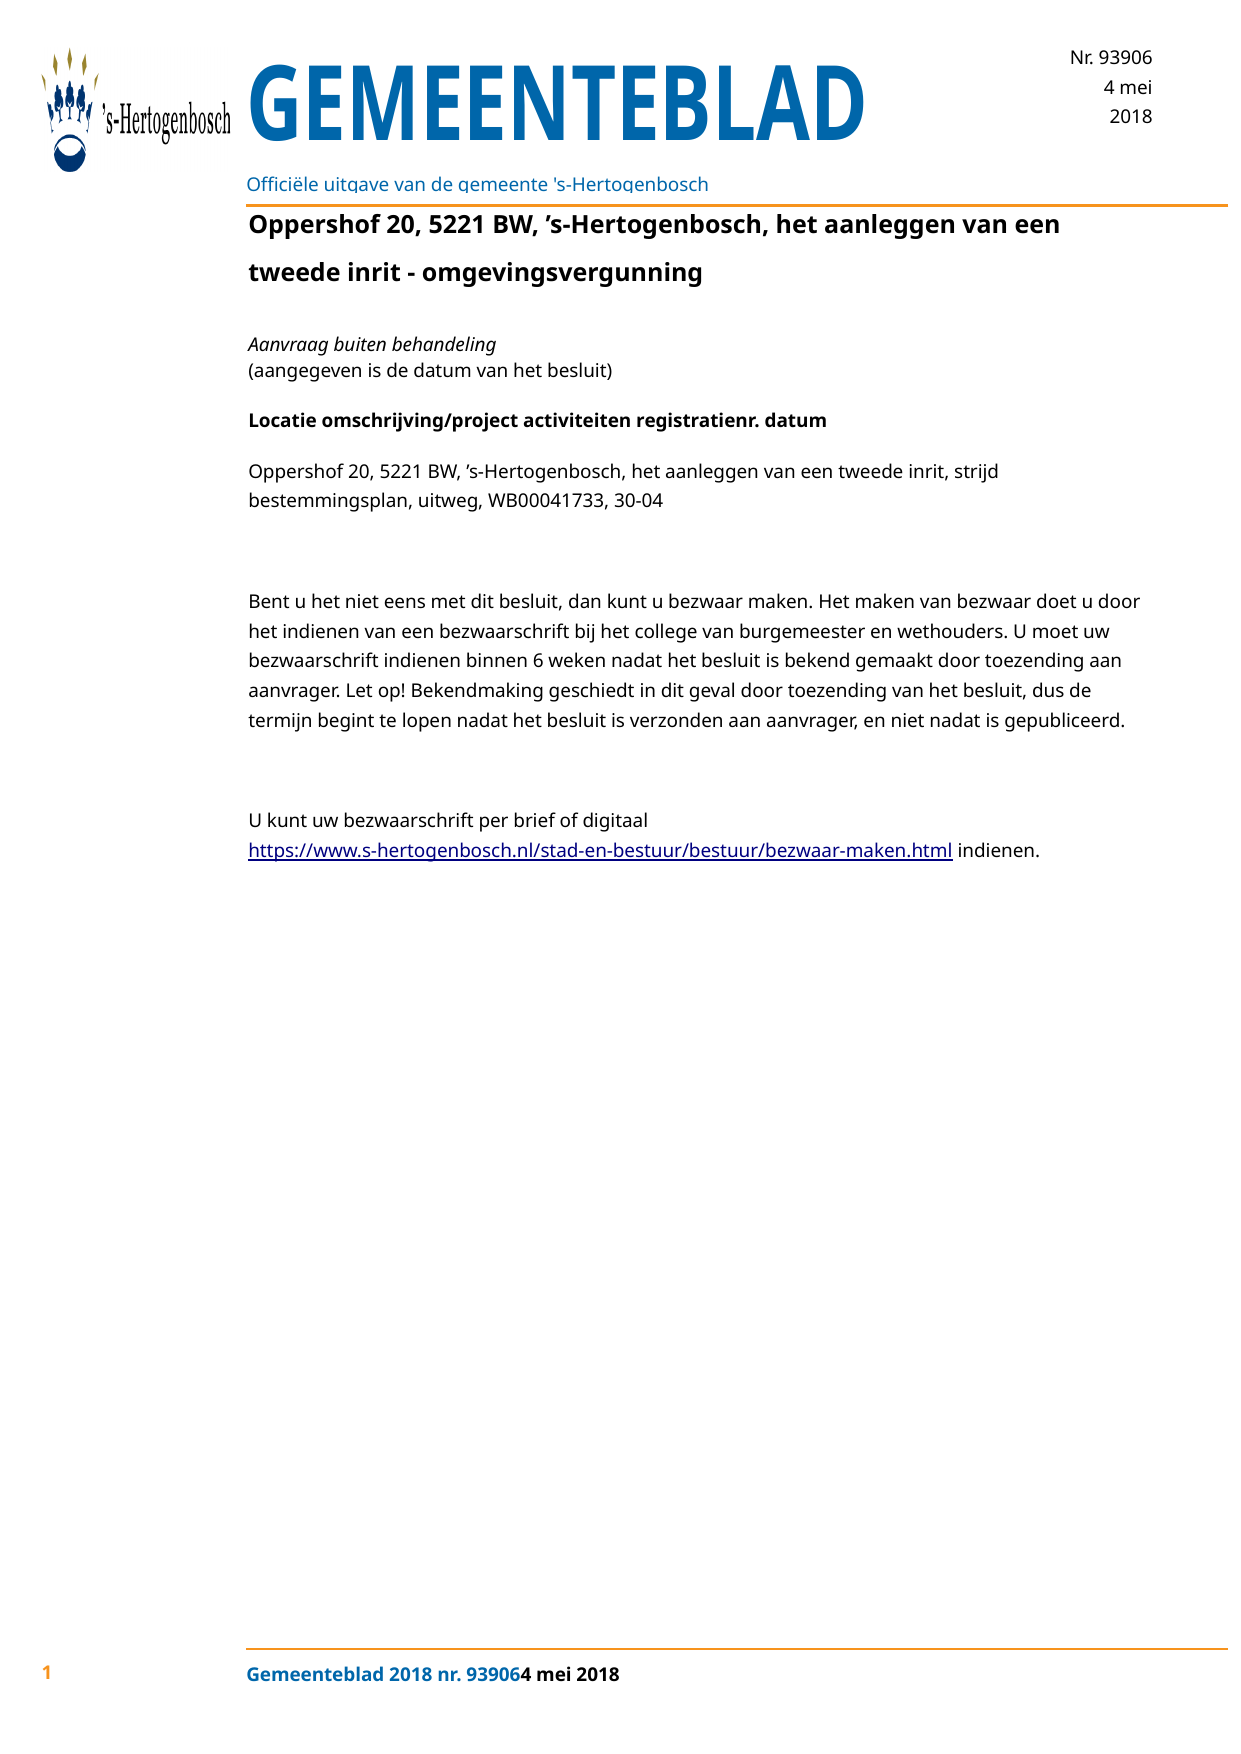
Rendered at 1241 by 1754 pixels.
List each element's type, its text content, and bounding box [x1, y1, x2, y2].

text Aanvraag buiten behandeling [248, 331, 1152, 357]
text Oppershof 20, 5221 BW, ’s-Hertogenbosch, het aanleggen van een tweede inrit, strijd bestemmingsplan, uitweg, WB00041733, 30-04 [248, 458, 1152, 513]
text (aangegeven is de datum van het besluit) [248, 357, 1152, 383]
text U kunt uw bezwaarschrift per brief of digitaal https://www.s-hertogenbosch.nl/stad-en-bestuur/bestuur/bezwaar-maken.html indienen. [248, 808, 1152, 863]
text Locatie omschrijving/project activiteiten registratienr. datum [248, 408, 1152, 433]
text Bent u het niet eens met dit besluit, dan kunt u bezwaar maken. Het maken van bezwaar doet u door het indienen van een bezwaarschrift bij het college van burgemeester en wethouders. U moet uw bezwaarschrift indienen binnen 6 weken nadat het besluit is bekend gemaakt door toezending aan aanvrager. Let op! Bekendmaking geschiedt in dit geval door toezending van het besluit, dus de termijn begint te lopen nadat het besluit is verzonden aan aanvrager, en niet nadat is gepubliceerd. [248, 588, 1152, 732]
text Oppershof 20, 5221 BW, ’s-Hertogenbosch, het aanleggen van een tweede inrit - omgevingsvergunning [248, 207, 1152, 288]
picture [41, 47, 231, 172]
